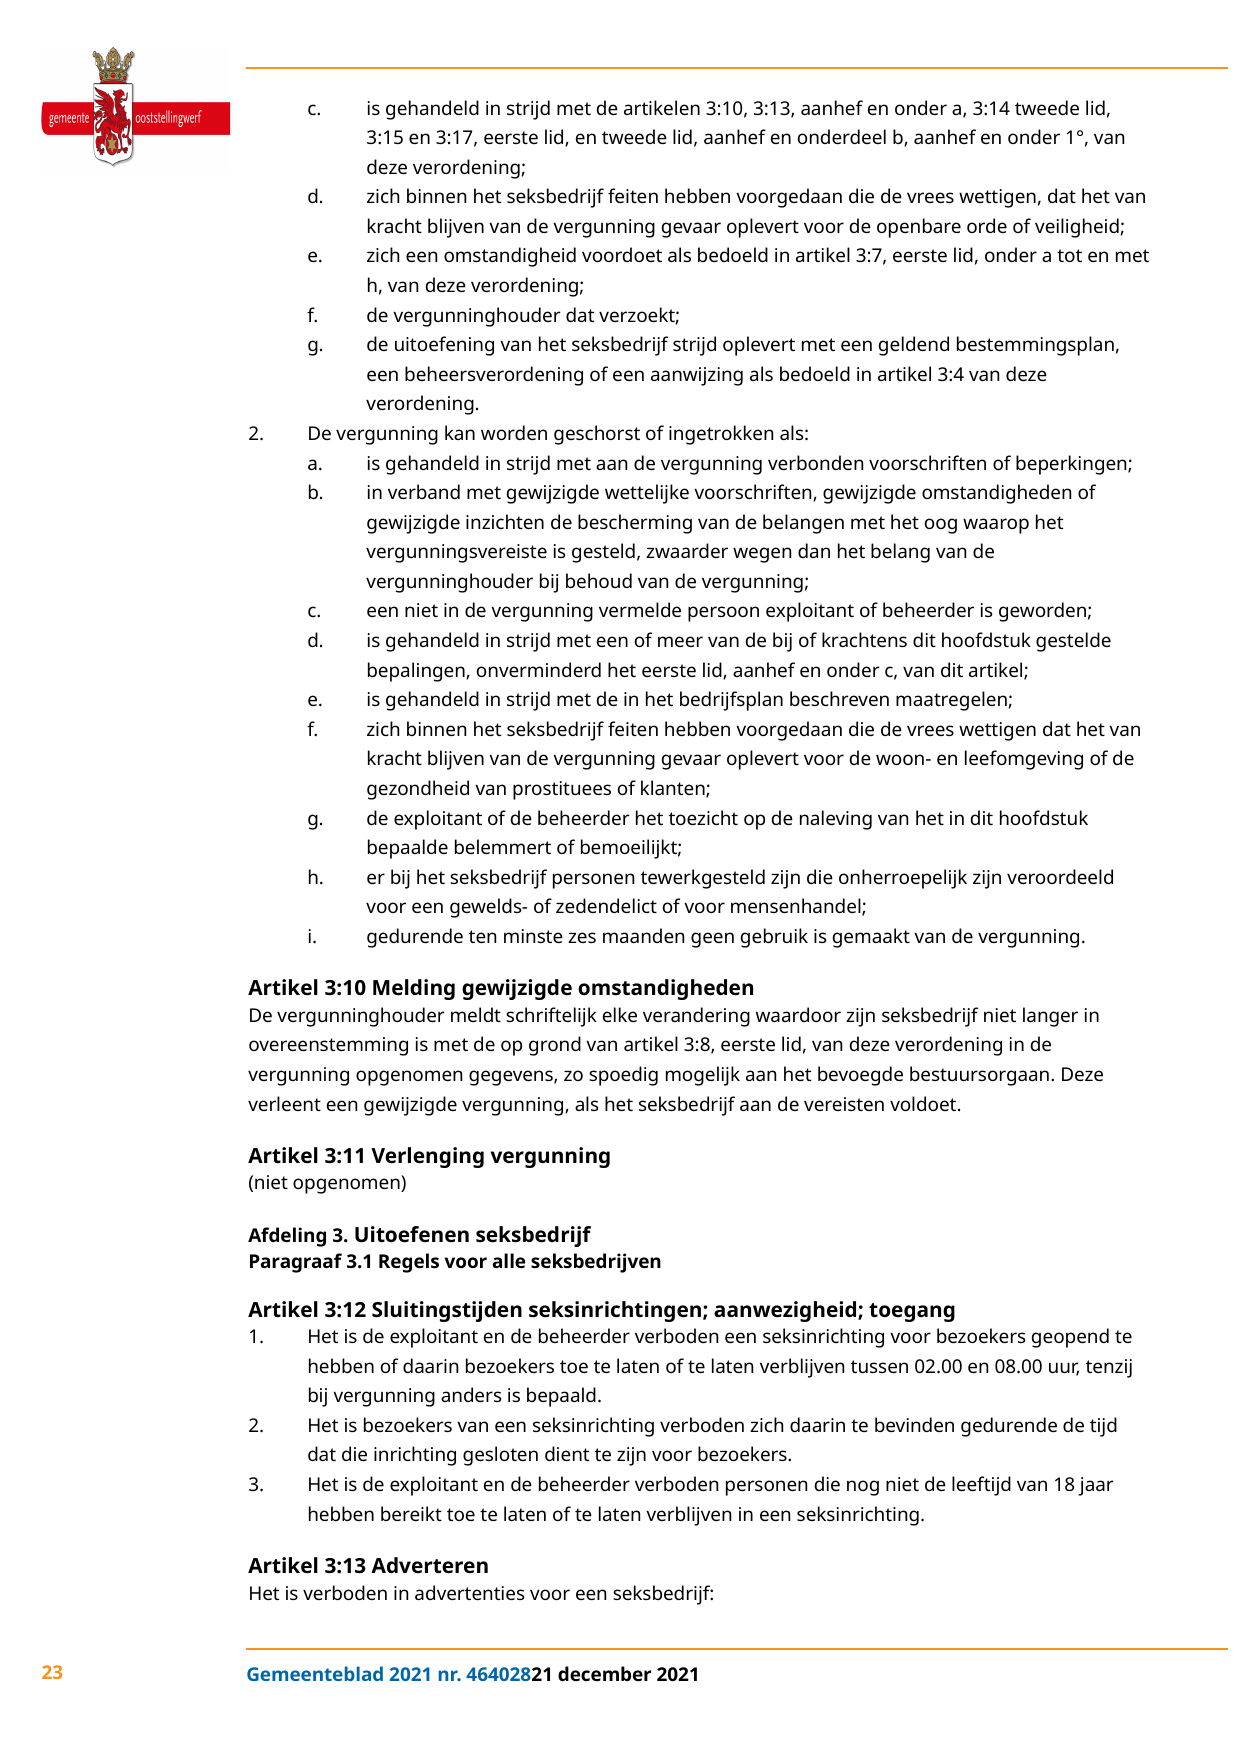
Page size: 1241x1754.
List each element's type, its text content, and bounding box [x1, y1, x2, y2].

list is gehandeld in strijd met de artikelen 3:10, 3:13, aanhef en onder a, 3:14 tweede lid, 3:15 en 3:17, eerste lid, en tweede lid, aanhef en onderdeel b, aanhef en onder 1°, van deze verordening; [307, 95, 1152, 180]
text Artikel 3:12 Sluitingstijden seksinrichtingen; aanwezigheid; toegang [248, 1295, 1152, 1323]
text Afdeling 3. Uitoefenen seksbedrijf [248, 1220, 1152, 1248]
list Het is de exploitant en de beheerder verboden personen die nog niet de leeftijd van 18 jaar hebben bereikt toe te laten of te laten verblijven in een seksinrichting. [248, 1471, 1152, 1527]
list zich binnen het seksbedrijf feiten hebben voorgedaan die de vrees wettigen, dat het van kracht blijven van de vergunning gevaar oplevert voor de openbare orde of veiligheid; [307, 183, 1152, 239]
list zich binnen het seksbedrijf feiten hebben voorgedaan die de vrees wettigen dat het van kracht blijven van de vergunning gevaar oplevert voor de woon- en leefomgeving of de gezondheid van prostituees of klanten; [307, 716, 1152, 801]
text Het is verboden in advertenties voor een seksbedrijf: [248, 1580, 1152, 1605]
text Artikel 3:13 Adverteren [248, 1551, 1152, 1580]
list is gehandeld in strijd met de in het bedrijfsplan beschreven maatregelen; [307, 686, 1152, 712]
list de uitoefening van het seksbedrijf strijd oplevert met een geldend bestemmingsplan, een beheersverordening of een aanwijzing als bedoeld in artikel 3:4 van deze verordening. [307, 331, 1152, 416]
text Artikel 3:11 Verlenging vergunning [248, 1141, 1152, 1169]
list Het is de exploitant en de beheerder verboden een seksinrichting voor bezoekers geopend te hebben of daarin bezoekers toe te laten of te laten verblijven tussen 02.00 en 08.00 uur, tenzij bij vergunning anders is bepaald. [248, 1323, 1152, 1408]
text Paragraaf 3.1 Regels voor alle seksbedrijven [248, 1248, 1152, 1274]
list zich een omstandigheid voordoet als bedoeld in artikel 3:7, eerste lid, onder a tot en met h, van deze verordening; [307, 243, 1152, 298]
picture [41, 47, 231, 172]
list is gehandeld in strijd met aan de vergunning verbonden voorschriften of beperkingen; [307, 450, 1152, 476]
list Het is bezoekers van een seksinrichting verboden zich daarin te bevinden gedurende de tijd dat die inrichting gesloten dient te zijn voor bezoekers. [248, 1412, 1152, 1467]
text De vergunninghouder meldt schriftelijk elke verandering waardoor zijn seksbedrijf niet langer in overeenstemming is met de op grond van artikel 3:8, eerste lid, van deze verordening in de vergunning opgenomen gegevens, zo spoedig mogelijk aan het bevoegde bestuursorgaan. Deze verleent een gewijzigde vergunning, als het seksbedrijf aan de vereisten voldoet. [248, 1002, 1152, 1116]
text Artikel 3:10 Melding gewijzigde omstandigheden [248, 973, 1152, 1002]
text (niet opgenomen) [248, 1169, 1152, 1195]
list een niet in de vergunning vermelde persoon exploitant of beheerder is geworden; [307, 598, 1152, 623]
list De vergunning kan worden geschorst of ingetrokken als: [248, 420, 1152, 446]
list de vergunninghouder dat verzoekt; [307, 302, 1152, 328]
list in verband met gewijzigde wettelijke voorschriften, gewijzigde omstandigheden of gewijzigde inzichten de bescherming van de belangen met het oog waarop het vergunningsvereiste is gesteld, zwaarder wegen dan het belang van de vergunninghouder bij behoud van de vergunning; [307, 479, 1152, 594]
list er bij het seksbedrijf personen tewerkgesteld zijn die onherroepelijk zijn veroordeeld voor een gewelds- of zedendelict of voor mensenhandel; [307, 864, 1152, 919]
list gedurende ten minste zes maanden geen gebruik is gemaakt van de vergunning. [307, 923, 1152, 949]
list is gehandeld in strijd met een of meer van de bij of krachtens dit hoofdstuk gestelde bepalingen, onverminderd het eerste lid, aanhef en onder c, van dit artikel; [307, 627, 1152, 683]
list de exploitant of de beheerder het toezicht op de naleving van het in dit hoofdstuk bepaalde belemmert of bemoeilijkt; [307, 805, 1152, 860]
